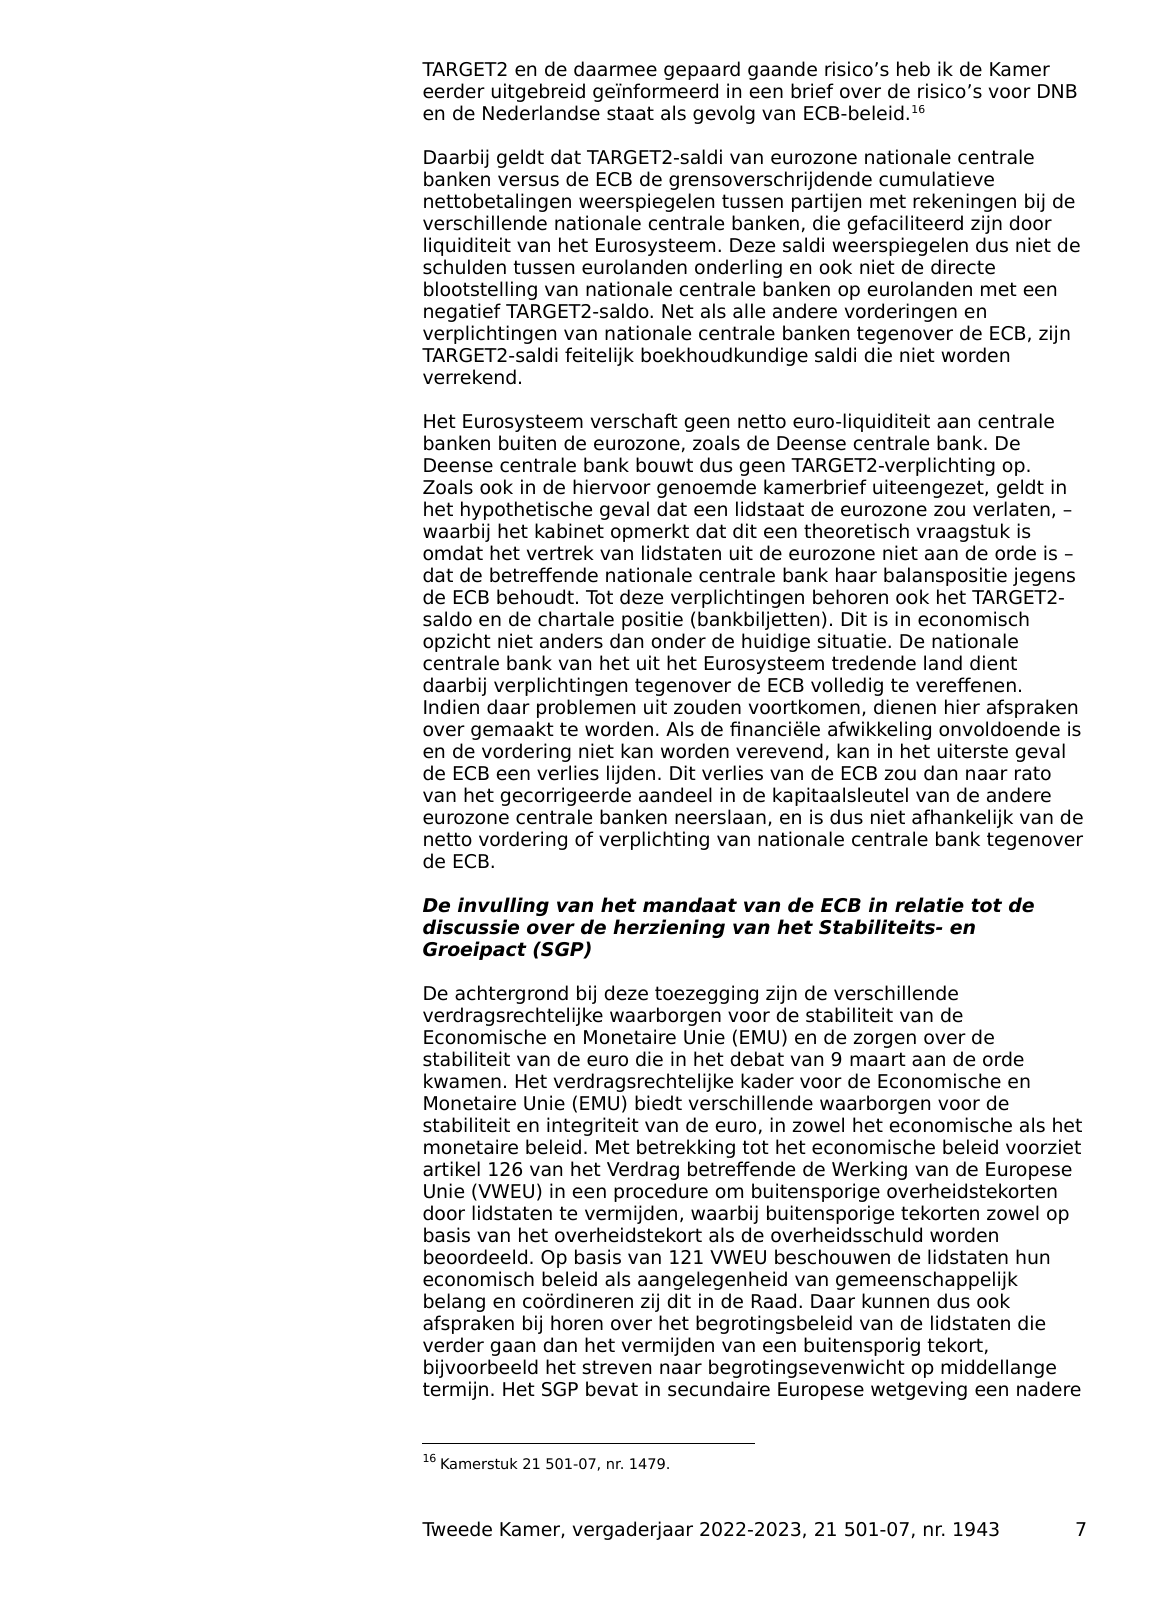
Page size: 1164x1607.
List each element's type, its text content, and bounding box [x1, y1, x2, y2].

text TARGET2 en de daarmee gepaard gaande risico’s heb ik de Kamer eerder uitgebreid geïnformeerd in een brief over de risico’s voor DNB en de Nederlandse staat als gevolg van ECB-beleid. [422, 59, 1087, 125]
text Kamerstuk 21 501-07, nr. 1479. [422, 1452, 1087, 1474]
subtitle De invulling van het mandaat van de ECB in relatie tot de discussie over de herziening van het Stabiliteits- en Groeipact (SGP) [422, 895, 1087, 961]
text Het Eurosysteem verschaft geen netto euro-liquiditeit aan centrale banken buiten de eurozone, zoals de Deense centrale bank. De Deense centrale bank bouwt dus geen TARGET2-verplichting op. Zoals ook in de hiervoor genoemde kamerbrief uiteengezet, geldt in het hypothetische geval dat een lidstaat de eurozone zou verlaten, – waarbij het kabinet opmerkt dat dit een theoretisch vraagstuk is omdat het vertrek van lidstaten uit de eurozone niet aan de orde is – dat de betreffende nationale centrale bank haar balanspositie jegens de ECB behoudt. Tot deze verplichtingen behoren ook het TARGET2-saldo en de chartale positie (bankbiljetten). Dit is in economisch opzicht niet anders dan onder de huidige situatie. De nationale centrale bank van het uit het Eurosysteem tredende land dient daarbij verplichtingen tegenover de ECB volledig te vereffenen. Indien daar problemen uit zouden voortkomen, dienen hier afspraken over gemaakt te worden. Als de financiële afwikkeling onvoldoende is en de vordering niet kan worden verevend, kan in het uiterste geval de ECB een verlies lijden. Dit verlies van de ECB zou dan naar rato van het gecorrigeerde aandeel in de kapitaalsleutel van de andere eurozone centrale banken neerslaan, en is dus niet afhankelijk van de netto vordering of verplichting van nationale centrale bank tegenover de ECB. [422, 411, 1087, 873]
text De achtergrond bij deze toezegging zijn de verschillende verdragsrechtelijke waarborgen voor de stabiliteit van de Economische en Monetaire Unie (EMU) en de zorgen over de stabiliteit van de euro die in het debat van 9 maart aan de orde kwamen. Het verdragsrechtelijke kader voor de Economische en Monetaire Unie (EMU) biedt verschillende waarborgen voor de stabiliteit en integriteit van de euro, in zowel het economische als het monetaire beleid. Met betrekking tot het economische beleid voorziet artikel 126 van het Verdrag betreffende de Werking van de Europese Unie (VWEU) in een procedure om buitensporige overheidstekorten door lidstaten te vermijden, waarbij buitensporige tekorten zowel op basis van het overheidstekort als de overheidsschuld worden beoordeeld. Op basis van 121 VWEU beschouwen de lidstaten hun economisch beleid als aangelegenheid van gemeenschappelijk belang en coördineren zij dit in de Raad. Daar kunnen dus ook afspraken bij horen over het begrotingsbeleid van de lidstaten die verder gaan dan het vermijden van een buitensporig tekort, bijvoorbeeld het streven naar begrotingsevenwicht op middellange termijn. Het SGP bevat in secundaire Europese wetgeving een nadere [422, 983, 1087, 1401]
text Daarbij geldt dat TARGET2-saldi van eurozone nationale centrale banken versus de ECB de grensoverschrijdende cumulatieve nettobetalingen weerspiegelen tussen partijen met rekeningen bij de verschillende nationale centrale banken, die gefaciliteerd zijn door liquiditeit van het Eurosysteem. Deze saldi weerspiegelen dus niet de schulden tussen eurolanden onderling en ook niet de directe blootstelling van nationale centrale banken op eurolanden met een negatief TARGET2-saldo. Net als alle andere vorderingen en verplichtingen van nationale centrale banken tegenover de ECB, zijn TARGET2-saldi feitelijk boekhoudkundige saldi die niet worden verrekend. [422, 147, 1087, 389]
